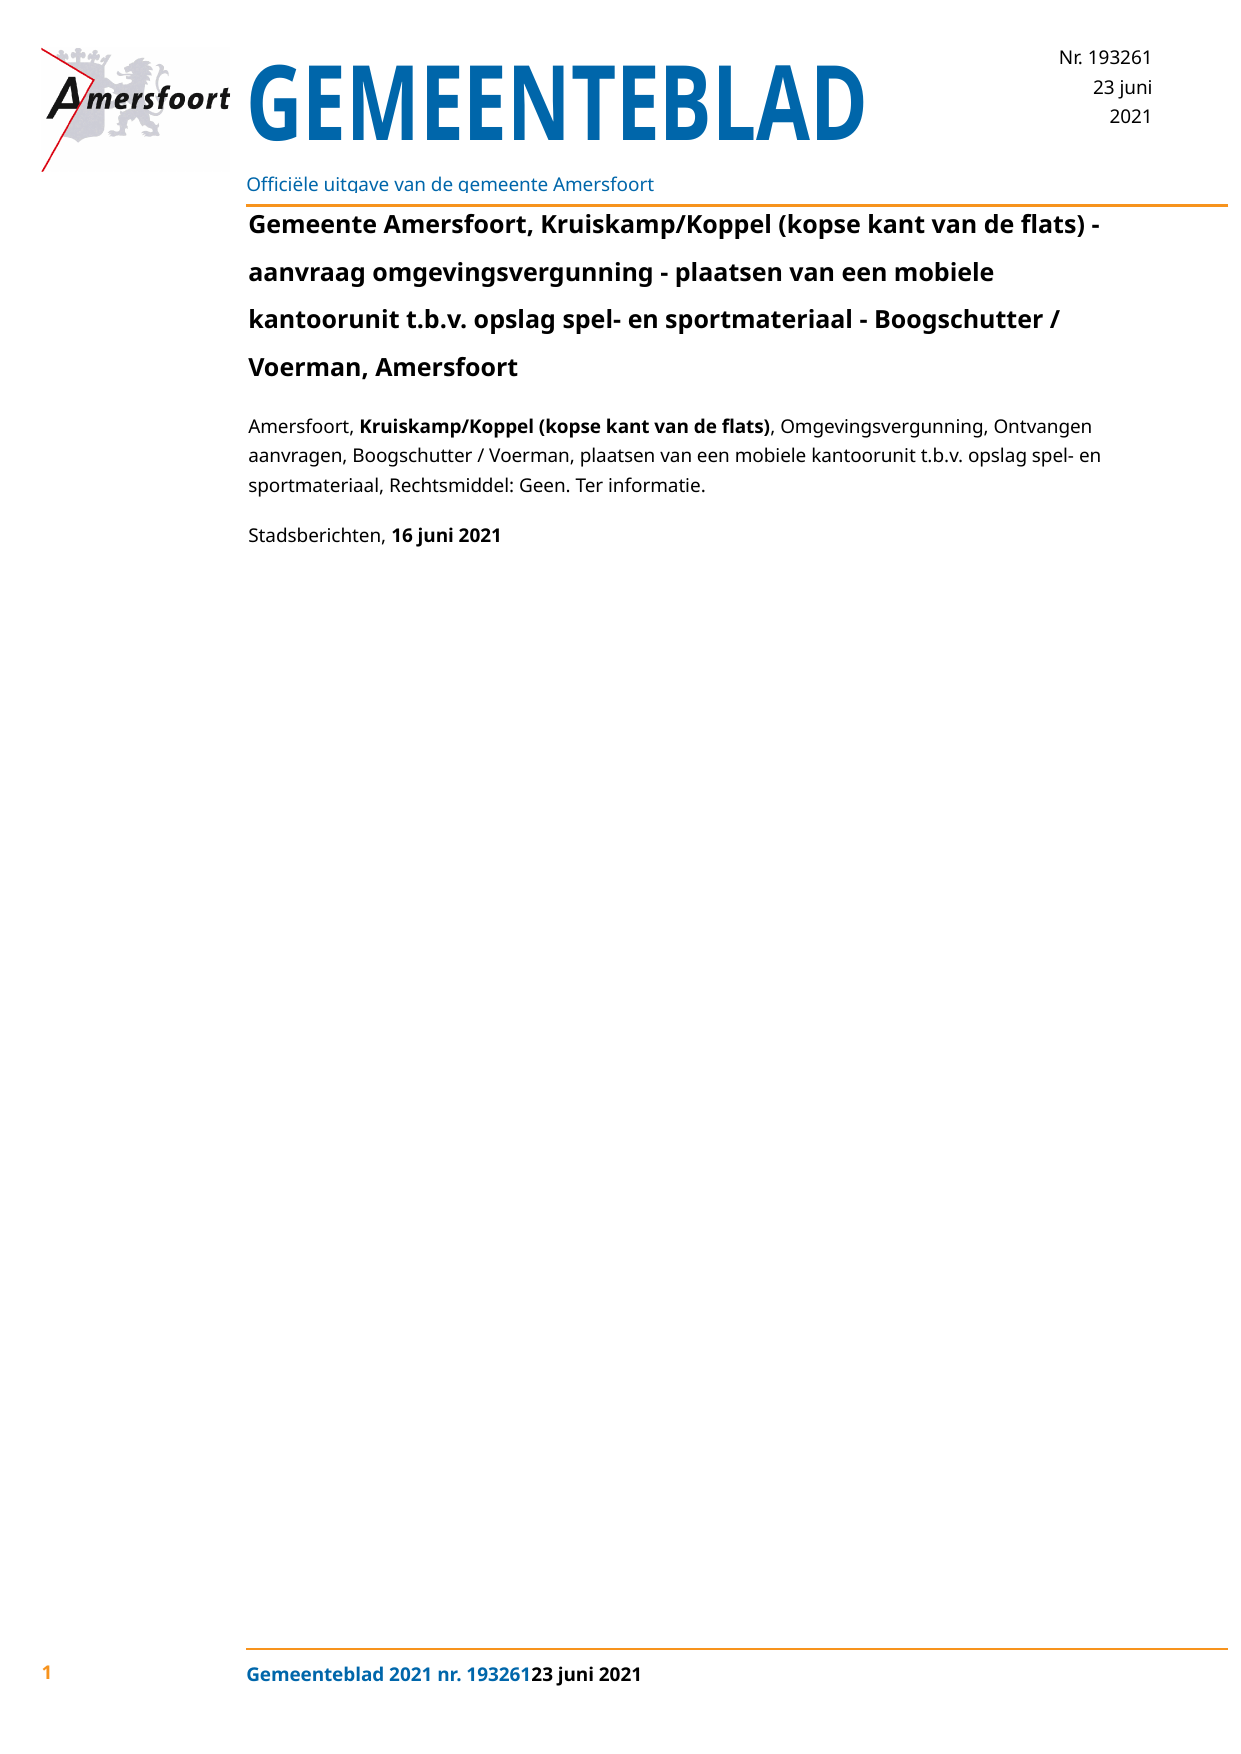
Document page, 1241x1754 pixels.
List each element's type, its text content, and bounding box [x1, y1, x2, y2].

text Gemeente Amersfoort, Kruiskamp/Koppel (kopse kant van de flats) - aanvraag omgevingsvergunning - plaatsen van een mobiele kantoorunit t.b.v. opslag spel- en sportmateriaal - Boogschutter / Voerman, Amersfoort [248, 207, 1152, 384]
picture [41, 47, 231, 172]
text Stadsberichten, 16 juni 2021 [248, 523, 1152, 548]
text Amersfoort, Kruiskamp/Koppel (kopse kant van de flats), Omgevingsvergunning, Ontvangen aanvragen, Boogschutter / Voerman, plaatsen van een mobiele kantoorunit t.b.v. opslag spel- en sportmateriaal, Rechtsmiddel: Geen. Ter informatie. [248, 413, 1152, 498]
